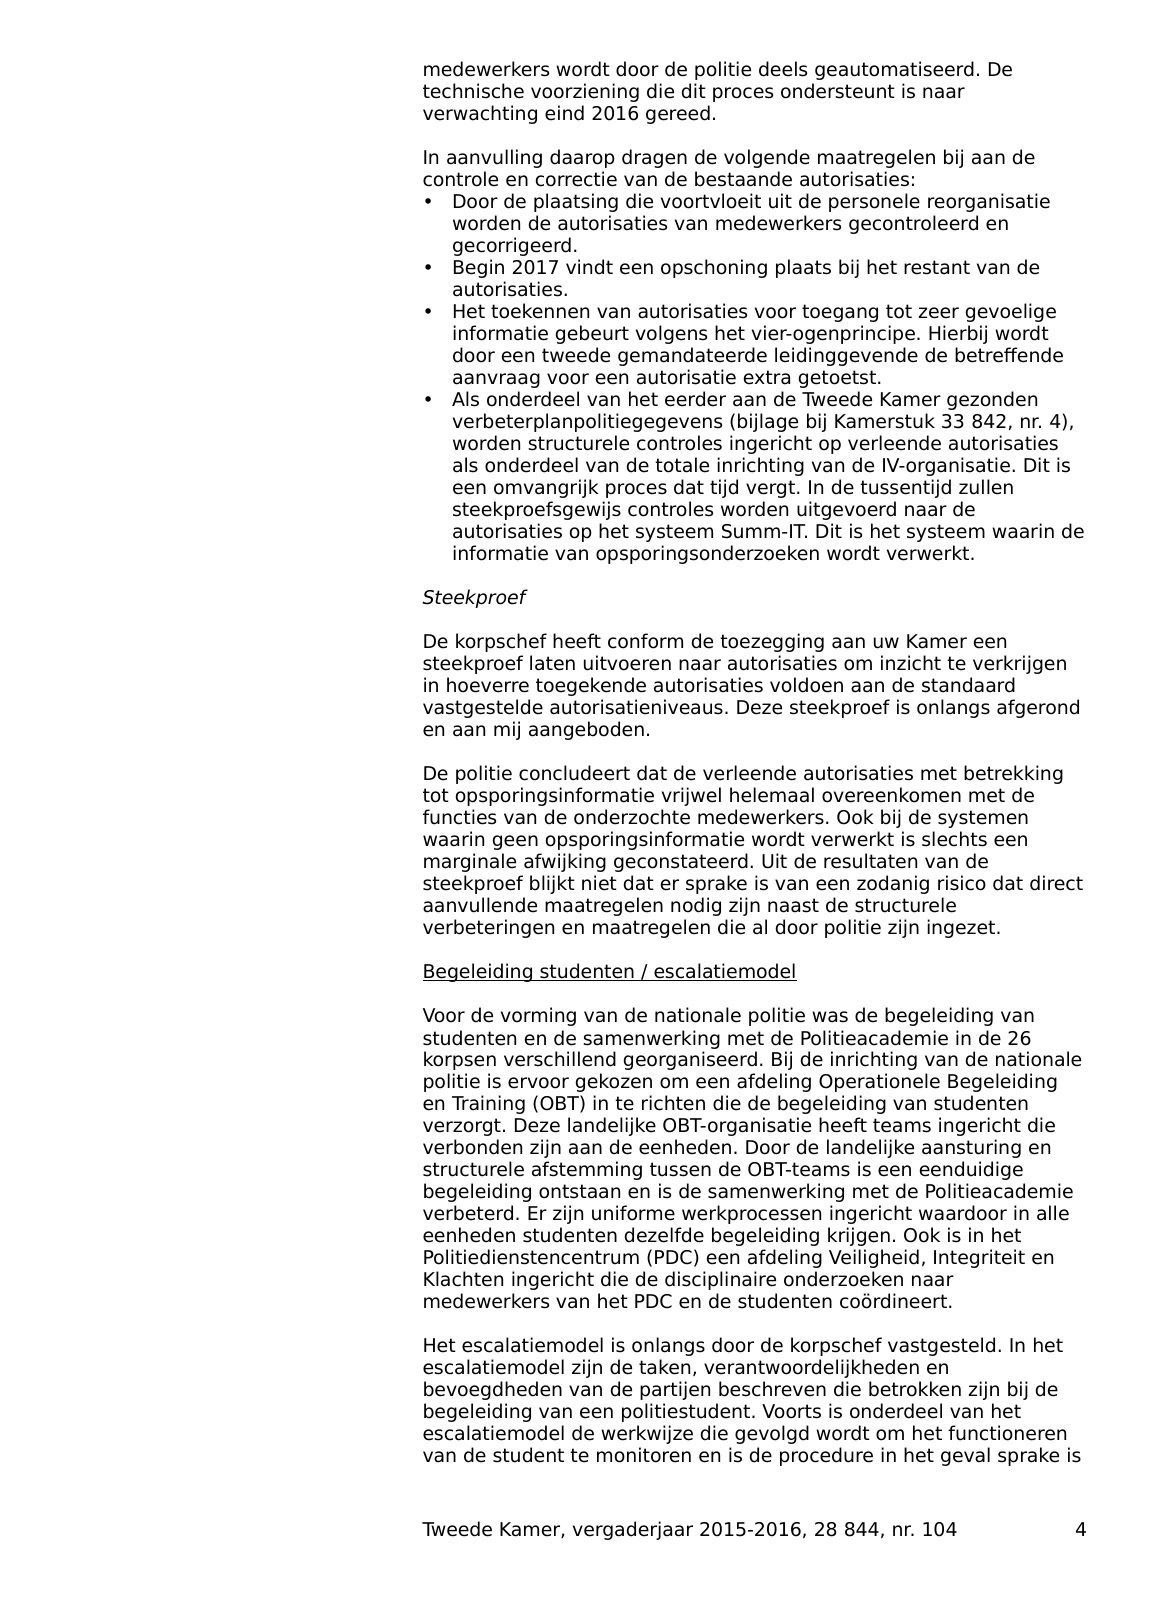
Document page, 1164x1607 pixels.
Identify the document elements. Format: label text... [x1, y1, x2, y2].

text • Door de plaatsing die voortvloeit uit de personele reorganisatie worden de autorisaties van medewerkers gecontroleerd en gecorrigeerd. [422, 191, 1087, 257]
text • Begin 2017 vindt een opschoning plaats bij het restant van de autorisaties. [422, 257, 1087, 301]
text medewerkers wordt door de politie deels geautomatiseerd. De technische voorziening die dit proces ondersteunt is naar verwachting eind 2016 gereed. [422, 59, 1087, 125]
subtitle Steekproef [422, 587, 1087, 609]
text • Het toekennen van autorisaties voor toegang tot zeer gevoelige informatie gebeurt volgens het vier-ogenprincipe. Hierbij wordt door een tweede gemandateerde leidinggevende de betreffende aanvraag voor een autorisatie extra getoetst. [422, 301, 1087, 389]
text Voor de vorming van de nationale politie was de begeleiding van studenten en de samenwerking met de Politieacademie in de 26 korpsen verschillend georganiseerd. Bij de inrichting van de nationale politie is ervoor gekozen om een afdeling Operationele Begeleiding en Training (OBT) in te richten die de begeleiding van studenten verzorgt. Deze landelijke OBT-organisatie heeft teams ingericht die verbonden zijn aan de eenheden. Door de landelijke aansturing en structurele afstemming tussen de OBT-teams is een eenduidige begeleiding ontstaan en is de samenwerking met de Politieacademie verbeterd. Er zijn uniforme werkprocessen ingericht waardoor in alle eenheden studenten dezelfde begeleiding krijgen. Ook is in het Politiedienstencentrum (PDC) een afdeling Veiligheid, Integriteit en Klachten ingericht die de disciplinaire onderzoeken naar medewerkers van het PDC en de studenten coördineert. [422, 1005, 1087, 1313]
text • Als onderdeel van het eerder aan de Tweede Kamer gezonden verbeterplanpolitiegegevens (bijlage bij Kamerstuk 33 842, nr. 4), worden structurele controles ingericht op verleende autorisaties als onderdeel van de totale inrichting van de IV-organisatie. Dit is een omvangrijk proces dat tijd vergt. In de tussentijd zullen steekproefsgewijs controles worden uitgevoerd naar de autorisaties op het systeem Summ-IT. Dit is het systeem waarin de informatie van opsporingsonderzoeken wordt verwerkt. [422, 389, 1087, 565]
text De korpschef heeft conform de toezegging aan uw Kamer een steekproef laten uitvoeren naar autorisaties om inzicht te verkrijgen in hoeverre toegekende autorisaties voldoen aan de standaard vastgestelde autorisatieniveaus. Deze steekproef is onlangs afgerond en aan mij aangeboden. [422, 631, 1087, 741]
text In aanvulling daarop dragen de volgende maatregelen bij aan de controle en correctie van de bestaande autorisaties: [422, 147, 1087, 191]
text De politie concludeert dat de verleende autorisaties met betrekking tot opsporingsinformatie vrijwel helemaal overeenkomen met de functies van de onderzochte medewerkers. Ook bij de systemen waarin geen opsporingsinformatie wordt verwerkt is slechts een marginale afwijking geconstateerd. Uit de resultaten van de steekproef blijkt niet dat er sprake is van een zodanig risico dat direct aanvullende maatregelen nodig zijn naast de structurele verbeteringen en maatregelen die al door politie zijn ingezet. [422, 763, 1087, 939]
subtitle Begeleiding studenten / escalatiemodel [422, 961, 1087, 983]
text Het escalatiemodel is onlangs door de korpschef vastgesteld. In het escalatiemodel zijn de taken, verantwoordelijkheden en bevoegdheden van de partijen beschreven die betrokken zijn bij de begeleiding van een politiestudent. Voorts is onderdeel van het escalatiemodel de werkwijze die gevolgd wordt om het functioneren van de student te monitoren en is de procedure in het geval sprake is [422, 1335, 1087, 1467]
